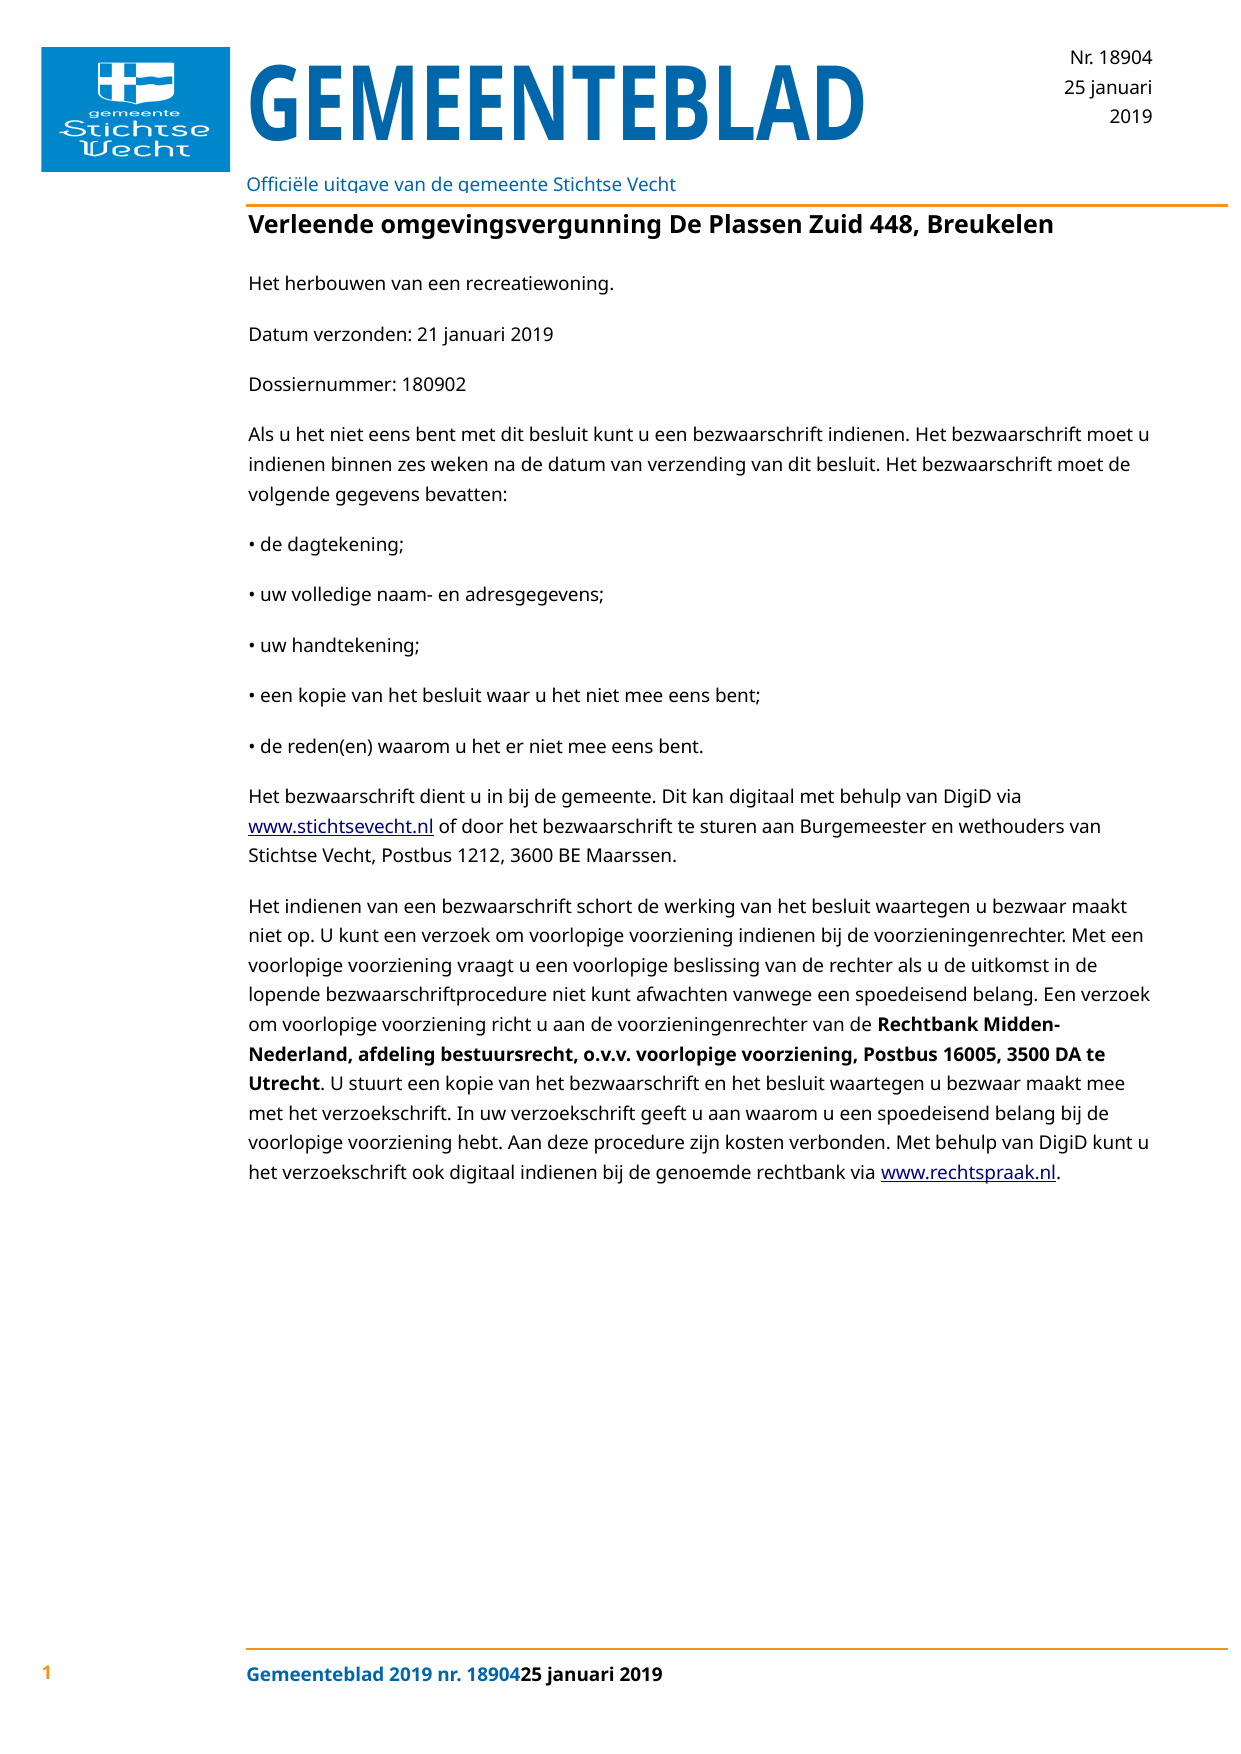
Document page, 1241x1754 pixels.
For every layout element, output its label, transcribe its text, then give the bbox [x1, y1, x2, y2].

picture [99, 63, 135, 101]
picture [137, 63, 174, 103]
text Het herbouwen van een recreatiewoning. [248, 270, 1152, 296]
text Dossiernummer: 180902 [248, 371, 1152, 397]
text Als u het niet eens bent met dit besluit kunt u een bezwaarschrift indienen. Het bezwaarschrift moet u indienen binnen zes weken na de datum van verzending van dit besluit. Het bezwaarschrift moet de volgende gegevens bevatten: [248, 422, 1152, 506]
text • de dagtekening; [248, 531, 1152, 557]
text • de reden(en) waarom u het er niet mee eens bent. [248, 733, 1152, 758]
text Het indienen van een bezwaarschrift schort de werking van het besluit waartegen u bezwaar maakt niet op. U kunt een verzoek om voorlopige voorziening indienen bij de voorzieningenrechter. Met een voorlopige voorziening vraagt u een voorlopige beslissing van de rechter als u de uitkomst in de lopende bezwaarschriftprocedure niet kunt afwachten vanwege een spoedeisend belang. Een verzoek om voorlopige voorziening richt u aan de voorzieningenrechter van de Rechtbank Midden-Nederland, afdeling bestuursrecht, o.v.v. voorlopige voorziening, Postbus 16005, 3500 DA te Utrecht. U stuurt een kopie van het bezwaarschrift en het besluit waartegen u bezwaar maakt mee met het verzoekschrift. In uw verzoekschrift geeft u aan waarom u een spoedeisend belang bij de voorlopige voorziening hebt. Aan deze procedure zijn kosten verbonden. Met behulp van DigiD kunt u het verzoekschrift ook digitaal indienen bij de genoemde rechtbank via www.rechtspraak.nl. [248, 893, 1152, 1185]
text • uw volledige naam- en adresgegevens; [248, 582, 1152, 607]
text • een kopie van het besluit waar u het niet mee eens bent; [248, 682, 1152, 708]
text • uw handtekening; [248, 632, 1152, 658]
text Het bezwaarschrift dient u in bij de gemeente. Dit kan digitaal met behulp van DigiD via www.stichtsevecht.nl of door het bezwaarschrift te sturen aan Burgemeester en wethouders van Stichtse Vecht, Postbus 1212, 3600 BE Maarssen. [248, 783, 1152, 868]
text Datum verzonden: 21 januari 2019 [248, 321, 1152, 346]
text Verleende omgevingsvergunning De Plassen Zuid 448, Breukelen [248, 207, 1152, 241]
